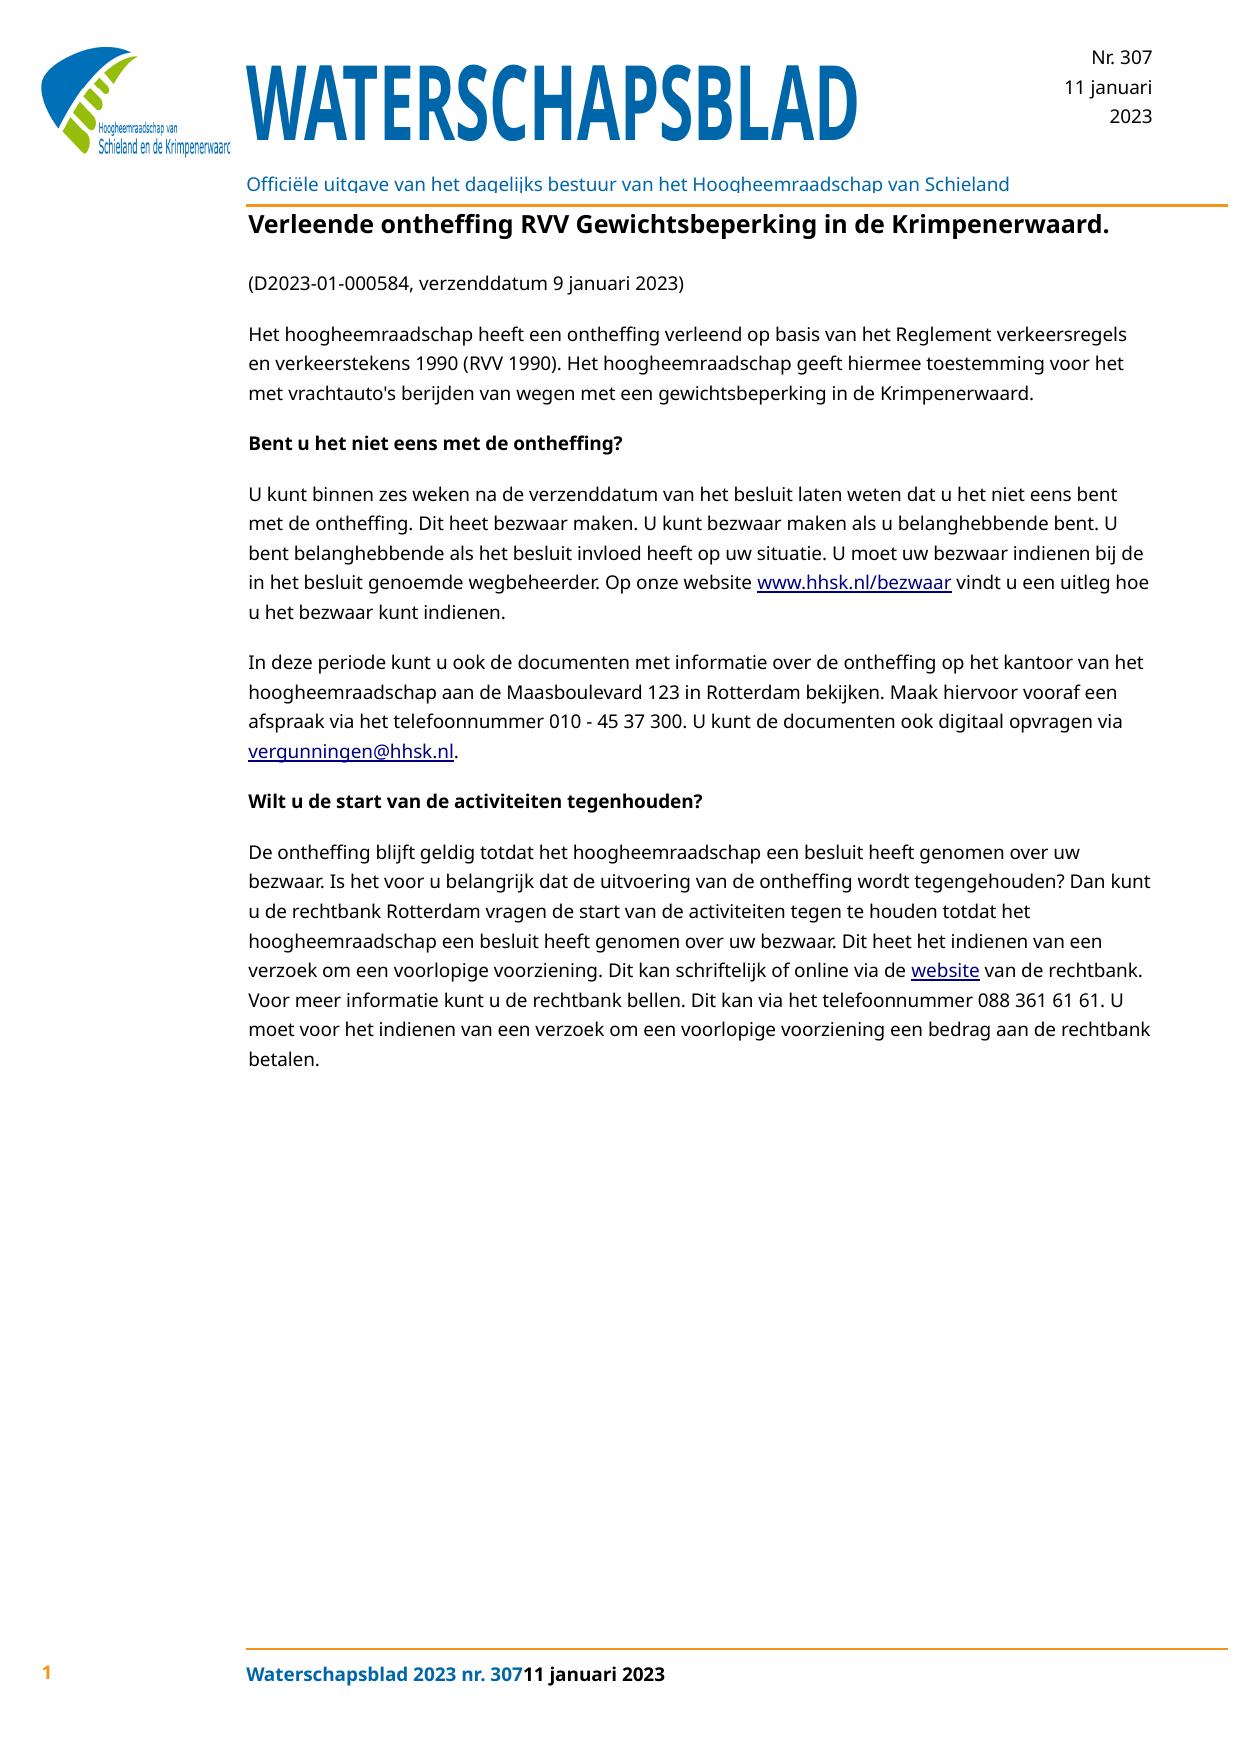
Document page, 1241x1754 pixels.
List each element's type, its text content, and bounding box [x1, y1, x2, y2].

text Bent u het niet eens met de ontheffing? [248, 430, 1152, 456]
text De ontheffing blijft geldig totdat het hoogheemraadschap een besluit heeft genomen over uw bezwaar. Is het voor u belangrijk dat de uitvoering van de ontheffing wordt tegengehouden? Dan kunt u de rechtbank Rotterdam vragen de start van de activiteiten tegen te houden totdat het hoogheemraadschap een besluit heeft genomen over uw bezwaar. Dit heet het indienen van een verzoek om een voorlopige voorziening. Dit kan schriftelijk of online via de website van de rechtbank. Voor meer informatie kunt u de rechtbank bellen. Dit kan via het telefoonnummer 088 361 61 61. U moet voor het indienen van een verzoek om een voorlopige voorziening een bedrag aan de rechtbank betalen. [248, 839, 1152, 1072]
text (D2023-01-000584, verzenddatum 9 januari 2023) [248, 270, 1152, 296]
text Het hoogheemraadschap heeft een ontheffing verleend op basis van het Reglement verkeersregels en verkeerstekens 1990 (RVV 1990). Het hoogheemraadschap geeft hiermee toestemming voor het met vrachtauto's berijden van wegen met een gewichtsbeperking in de Krimpenerwaard. [248, 321, 1152, 406]
text In deze periode kunt u ook de documenten met informatie over de ontheffing op het kantoor van het hoogheemraadschap aan de Maasboulevard 123 in Rotterdam bekijken. Maak hiervoor vooraf een afspraak via het telefoonnummer 010 - 45 37 300. U kunt de documenten ook digitaal opvragen via vergunningen@hhsk.nl. [248, 649, 1152, 764]
text Wilt u de start van de activiteiten tegenhouden? [248, 789, 1152, 814]
picture [41, 47, 231, 172]
text U kunt binnen zes weken na de verzenddatum van het besluit laten weten dat u het niet eens bent met de ontheffing. Dit heet bezwaar maken. U kunt bezwaar maken als u belanghebbende bent. U bent belanghebbende als het besluit invloed heeft op uw situatie. U moet uw bezwaar indienen bij de in het besluit genoemde wegbeheerder. Op onze website www.hhsk.nl/bezwaar vindt u een uitleg hoe u het bezwaar kunt indienen. [248, 481, 1152, 625]
text Verleende ontheffing RVV Gewichtsbeperking in de Krimpenerwaard. [248, 207, 1152, 241]
